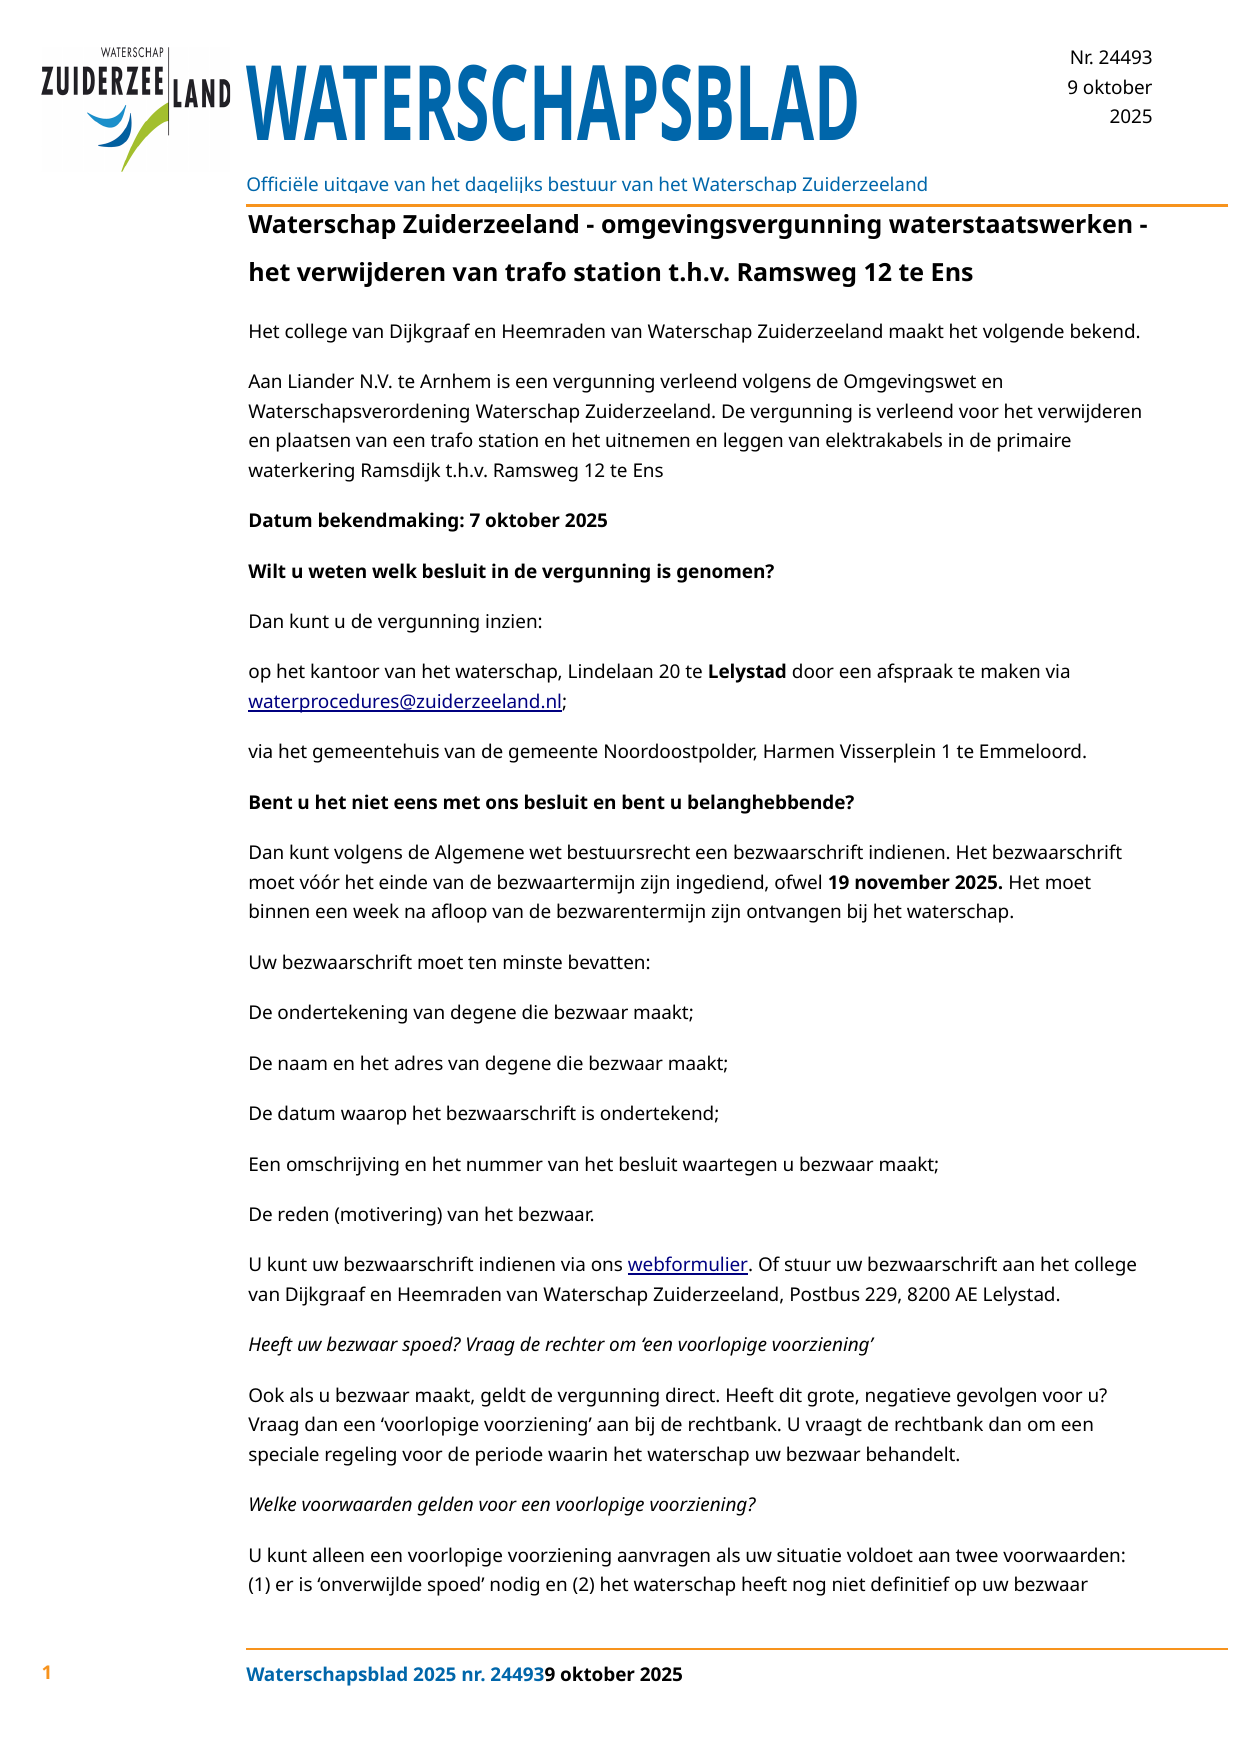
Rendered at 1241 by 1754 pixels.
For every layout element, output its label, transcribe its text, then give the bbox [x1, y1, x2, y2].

text Het college van Dijkgraaf en Heemraden van Waterschap Zuiderzeeland maakt het volgende bekend. [248, 318, 1152, 344]
text Wilt u weten welk besluit in de vergunning is genomen? [248, 558, 1152, 584]
text Bent u het niet eens met ons besluit en bent u belanghebbende? [248, 789, 1152, 815]
text De ondertekening van degene die bezwaar maakt; [248, 999, 1152, 1025]
text via het gemeentehuis van de gemeente Noordoostpolder, Harmen Visserplein 1 te Emmeloord. [248, 739, 1152, 764]
picture [41, 47, 231, 172]
text Heeft uw bezwaar spoed? Vraag de rechter om ‘een voorlopige voorziening’ [248, 1332, 1152, 1357]
text op het kantoor van het waterschap, Lindelaan 20 te Lelystad door een afspraak te maken via waterprocedures@zuiderzeeland.nl; [248, 659, 1152, 714]
text De naam en het adres van degene die bezwaar maakt; [248, 1050, 1152, 1076]
text De reden (motivering) van het bezwaar. [248, 1201, 1152, 1227]
text U kunt uw bezwaarschrift indienen via ons webformulier. Of stuur uw bezwaarschrift aan het college van Dijkgraaf en Heemraden van Waterschap Zuiderzeeland, Postbus 229, 8200 AE Lelystad. [248, 1252, 1152, 1307]
text Ook als u bezwaar maakt, geldt de vergunning direct. Heeft dit grote, negatieve gevolgen voor u? Vraag dan een ‘voorlopige voorziening’ aan bij de rechtbank. U vraagt de rechtbank dan om een speciale regeling voor de periode waarin het waterschap uw bezwaar behandelt. [248, 1382, 1152, 1467]
text Aan Liander N.V. te Arnhem is een vergunning verleend volgens de Omgevingswet en Waterschapsverordening Waterschap Zuiderzeeland. De vergunning is verleend voor het verwijderen en plaatsen van een trafo station en het uitnemen en leggen van elektrakabels in de primaire waterkering Ramsdijk t.h.v. Ramsweg 12 te Ens [248, 368, 1152, 483]
text Dan kunt u de vergunning inzien: [248, 608, 1152, 634]
text Uw bezwaarschrift moet ten minste bevatten: [248, 949, 1152, 975]
text Een omschrijving en het nummer van het besluit waartegen u bezwaar maakt; [248, 1151, 1152, 1177]
text Dan kunt volgens de Algemene wet bestuursrecht een bezwaarschrift indienen. Het bezwaarschrift moet vóór het einde van de bezwaartermijn zijn ingediend, ofwel 19 november 2025. Het moet binnen een week na afloop van de bezwarentermijn zijn ontvangen bij het waterschap. [248, 839, 1152, 924]
text Welke voorwaarden gelden voor een voorlopige voorziening? [248, 1492, 1152, 1517]
text U kunt alleen een voorlopige voorziening aanvragen als uw situatie voldoet aan twee voorwaarden: (1) er is ‘onverwijlde spoed’ nodig en (2) het waterschap heeft nog niet definitief op uw bezwaar [248, 1542, 1152, 1597]
text Datum bekendmaking: 7 oktober 2025 [248, 507, 1152, 533]
text Waterschap Zuiderzeeland - omgevingsvergunning waterstaatswerken - het verwijderen van trafo station t.h.v. Ramsweg 12 te Ens [248, 207, 1152, 288]
text De datum waarop het bezwaarschrift is ondertekend; [248, 1100, 1152, 1126]
